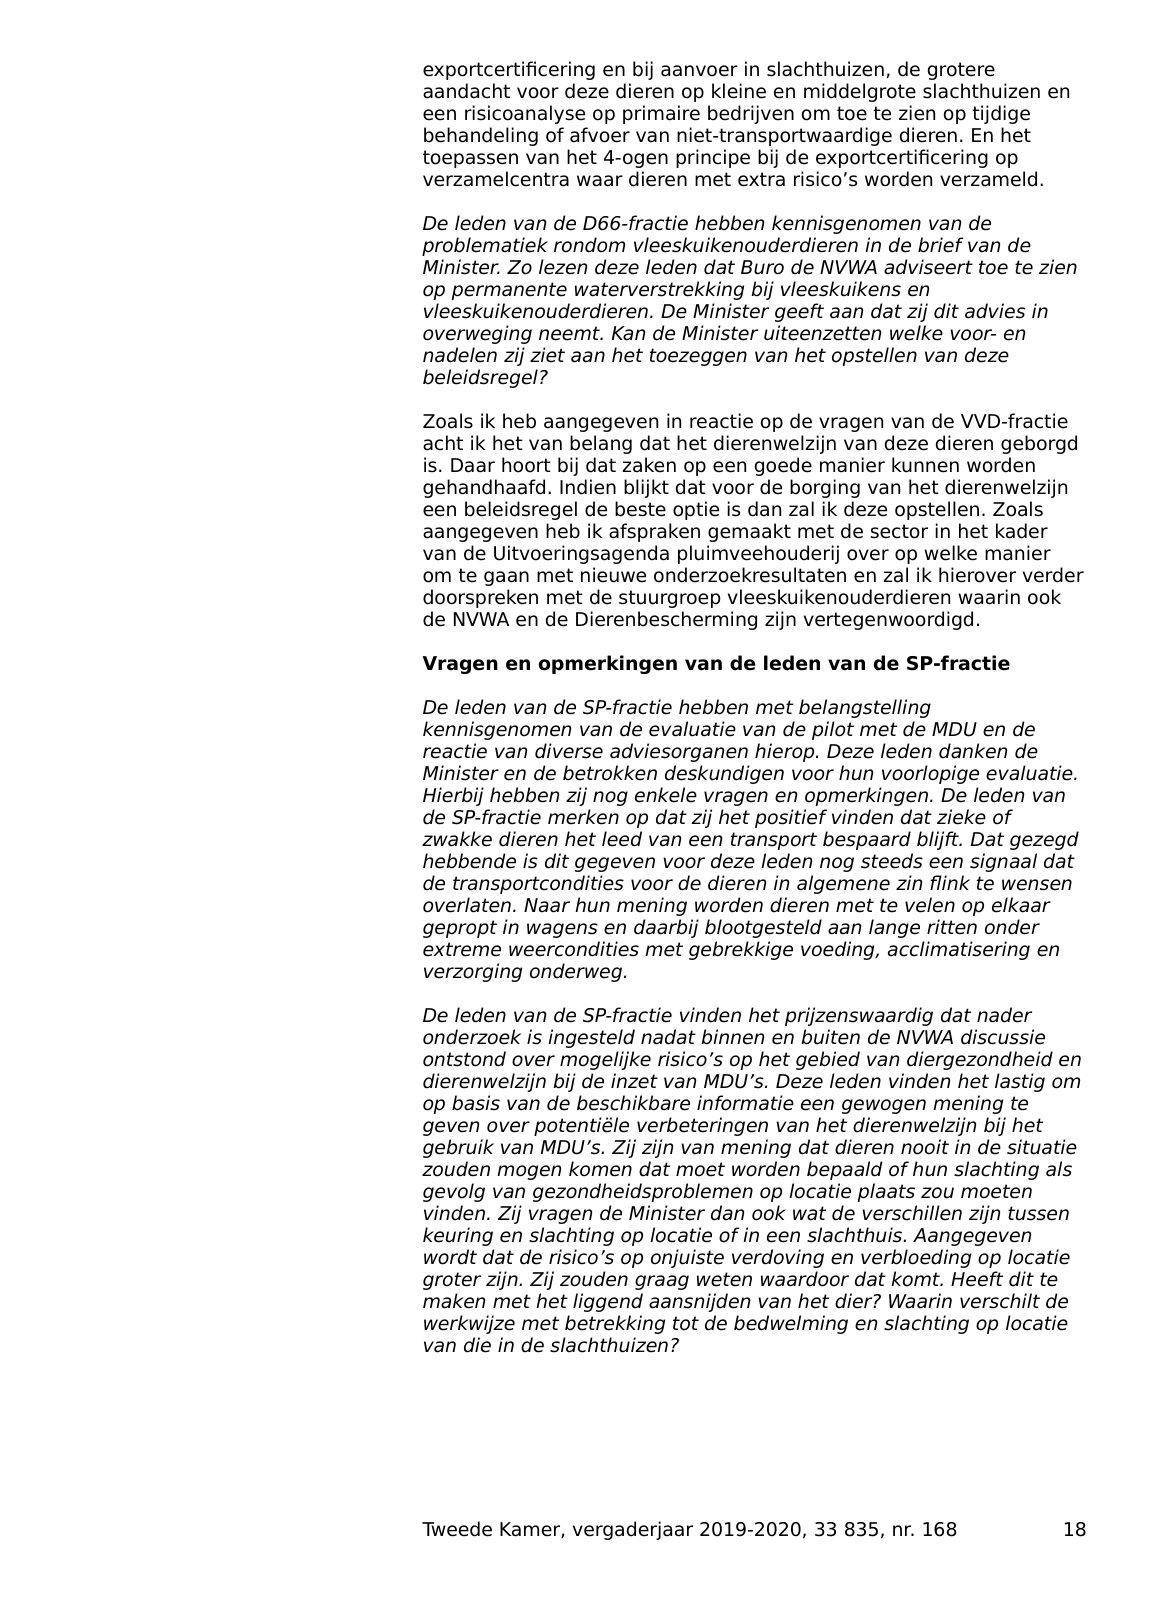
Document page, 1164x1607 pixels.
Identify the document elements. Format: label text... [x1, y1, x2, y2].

text De leden van de SP-fractie vinden het prijzenswaardig dat nader onderzoek is ingesteld nadat binnen en buiten de NVWA discussie ontstond over mogelijke risico’s op het gebied van diergezondheid en dierenwelzijn bij de inzet van MDU’s. Deze leden vinden het lastig om op basis van de beschikbare informatie een gewogen mening te geven over potentiële verbeteringen van het dierenwelzijn bij het gebruik van MDU’s. Zij zijn van mening dat dieren nooit in de situatie zouden mogen komen dat moet worden bepaald of hun slachting als gevolg van gezondheidsproblemen op locatie plaats zou moeten vinden. Zij vragen de Minister dan ook wat de verschillen zijn tussen keuring en slachting op locatie of in een slachthuis. Aangegeven wordt dat de risico’s op onjuiste verdoving en verbloeding op locatie groter zijn. Zij zouden graag weten waardoor dat komt. Heeft dit te maken met het liggend aansnijden van het dier? Waarin verschilt de werkwijze met betrekking tot de bedwelming en slachting op locatie van die in de slachthuizen? [422, 1005, 1087, 1357]
text Zoals ik heb aangegeven in reactie op de vragen van de VVD-fractie acht ik het van belang dat het dierenwelzijn van deze dieren geborgd is. Daar hoort bij dat zaken op een goede manier kunnen worden gehandhaafd. Indien blijkt dat voor de borging van het dierenwelzijn een beleidsregel de beste optie is dan zal ik deze opstellen. Zoals aangegeven heb ik afspraken gemaakt met de sector in het kader van de Uitvoeringsagenda pluimveehouderij over op welke manier om te gaan met nieuwe onderzoekresultaten en zal ik hierover verder doorspreken met de stuurgroep vleeskuikenouderdieren waarin ook de NVWA en de Dierenbescherming zijn vertegenwoordigd. [422, 411, 1087, 631]
text De leden van de D66-fractie hebben kennisgenomen van de problematiek rondom vleeskuikenouderdieren in de brief van de Minister. Zo lezen deze leden dat Buro de NVWA adviseert toe te zien op permanente waterverstrekking bij vleeskuikens en vleeskuikenouderdieren. De Minister geeft aan dat zij dit advies in overweging neemt. Kan de Minister uiteenzetten welke voor- en nadelen zij ziet aan het toezeggen van het opstellen van deze beleidsregel? [422, 213, 1087, 389]
text exportcertificering en bij aanvoer in slachthuizen, de grotere aandacht voor deze dieren op kleine en middelgrote slachthuizen en een risicoanalyse op primaire bedrijven om toe te zien op tijdige behandeling of afvoer van niet-transportwaardige dieren. En het toepassen van het 4-ogen principe bij de exportcertificering op verzamelcentra waar dieren met extra risico’s worden verzameld. [422, 59, 1087, 191]
text De leden van de SP-fractie hebben met belangstelling kennisgenomen van de evaluatie van de pilot met de MDU en de reactie van diverse adviesorganen hierop. Deze leden danken de Minister en de betrokken deskundigen voor hun voorlopige evaluatie. Hierbij hebben zij nog enkele vragen en opmerkingen. De leden van de SP-fractie merken op dat zij het positief vinden dat zieke of zwakke dieren het leed van een transport bespaard blijft. Dat gezegd hebbende is dit gegeven voor deze leden nog steeds een signaal dat de transportcondities voor de dieren in algemene zin flink te wensen overlaten. Naar hun mening worden dieren met te velen op elkaar gepropt in wagens en daarbij blootgesteld aan lange ritten onder extreme weercondities met gebrekkige voeding, acclimatisering en verzorging onderweg. [422, 697, 1087, 983]
subtitle Vragen en opmerkingen van de leden van de SP-fractie [422, 653, 1087, 675]
